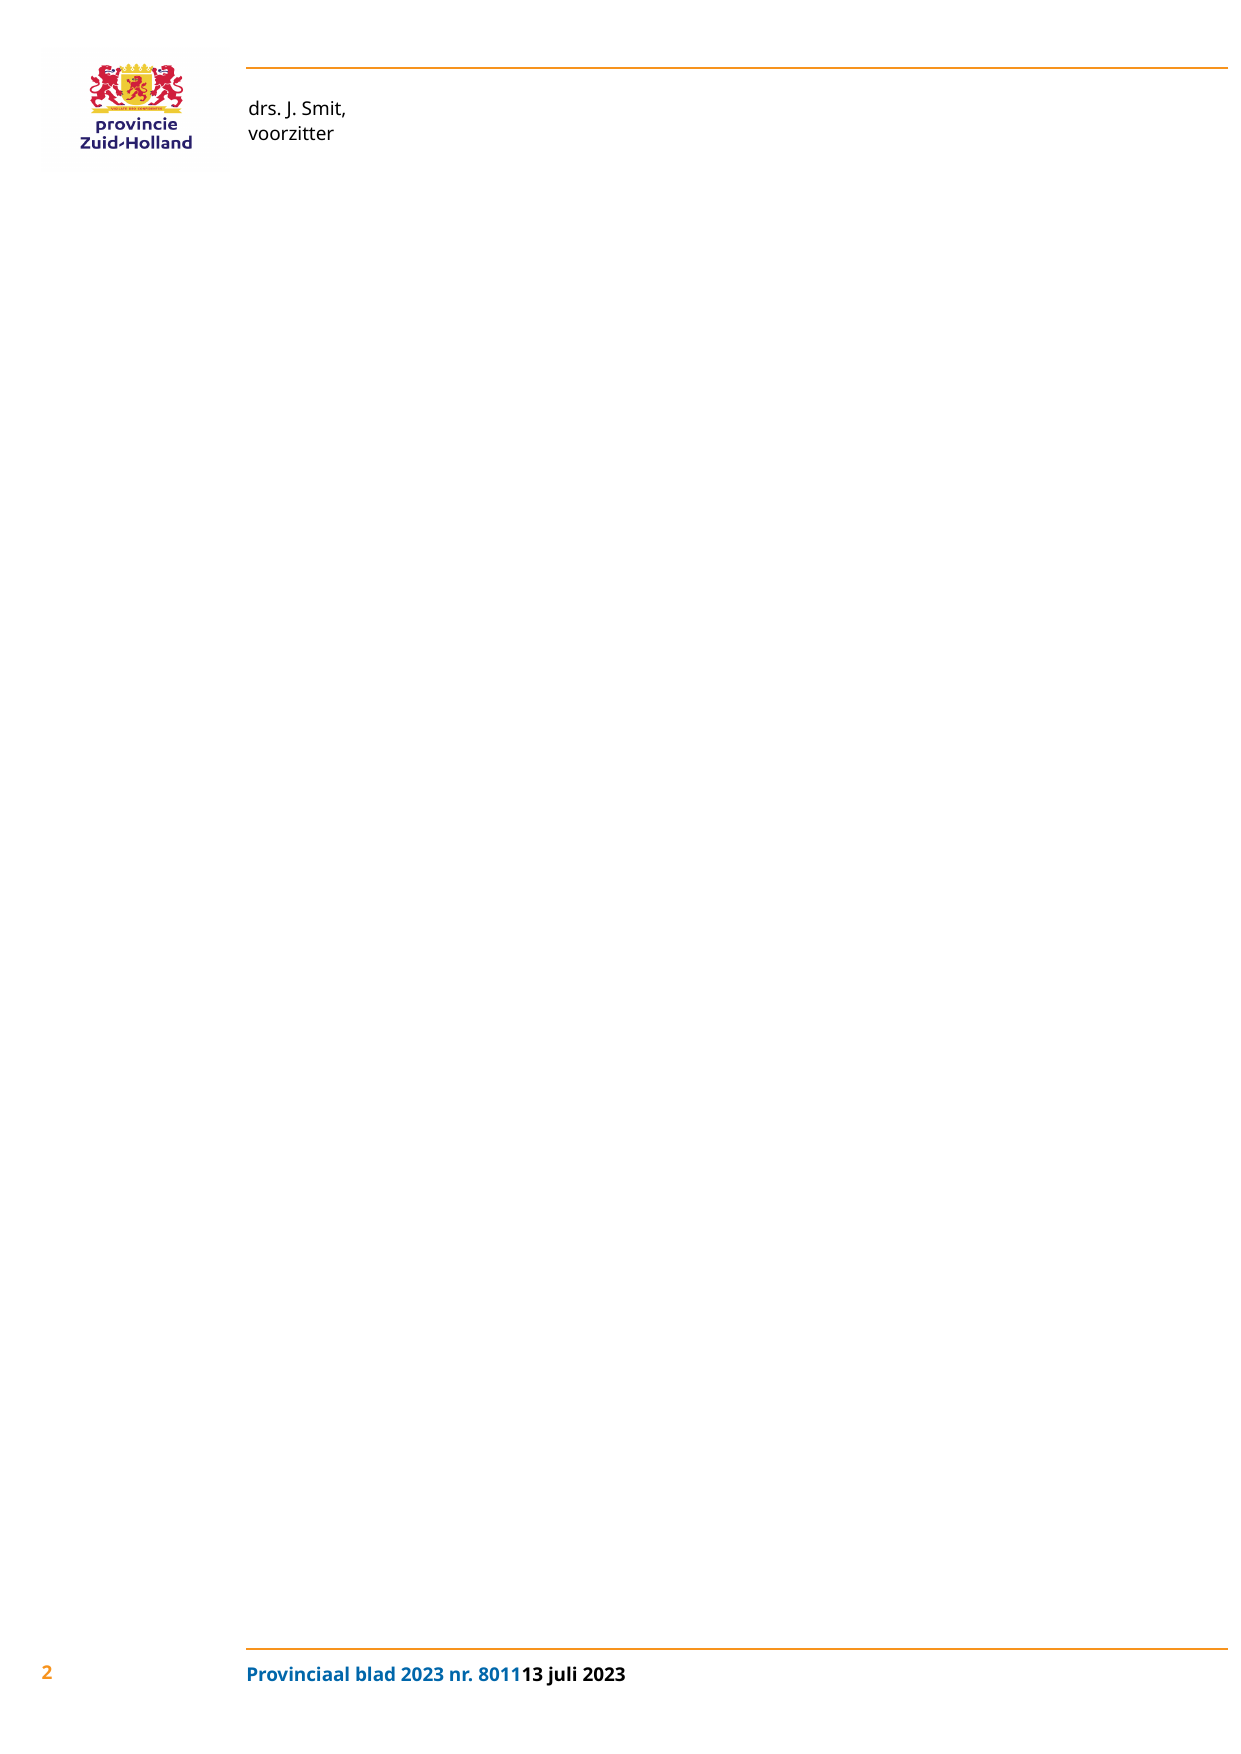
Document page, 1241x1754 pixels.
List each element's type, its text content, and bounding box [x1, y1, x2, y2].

text voorzitter [248, 121, 1152, 146]
text drs. J. Smit, [248, 95, 1152, 121]
picture [41, 47, 231, 172]
